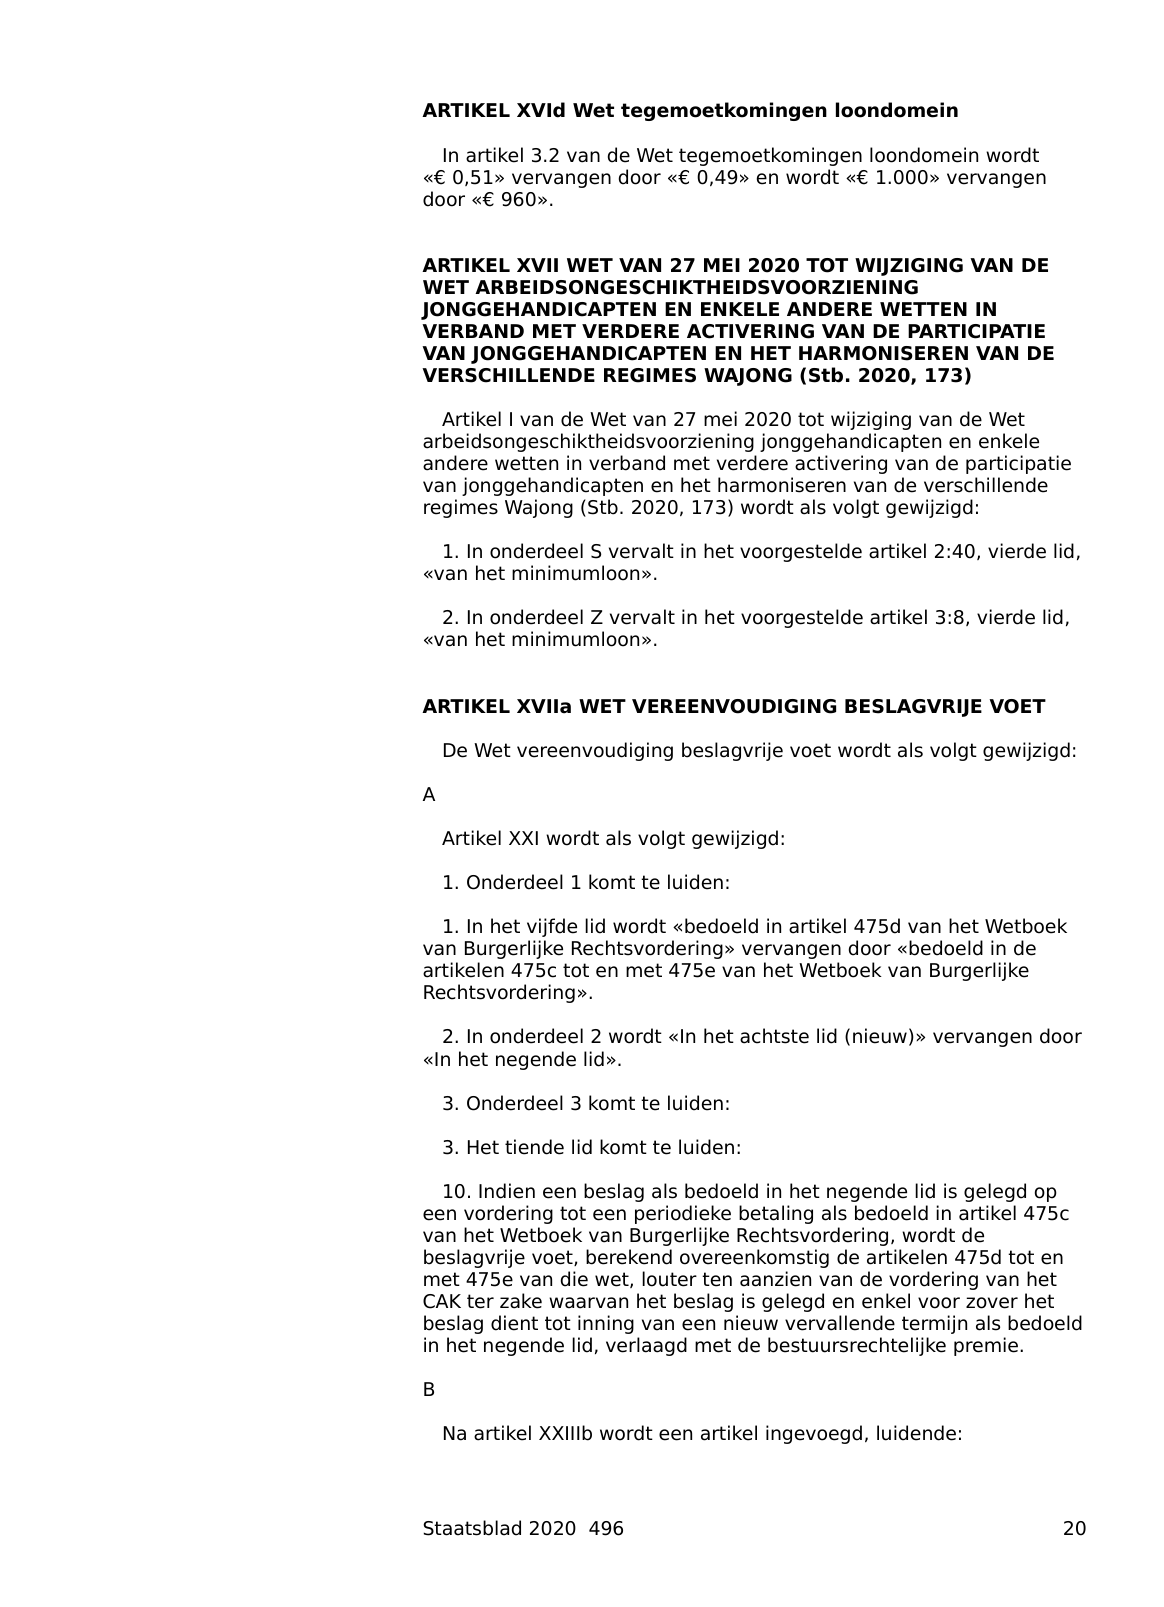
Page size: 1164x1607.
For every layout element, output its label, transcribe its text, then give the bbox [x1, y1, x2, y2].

text 10. Indien een beslag als bedoeld in het negende lid is gelegd op een vordering tot een periodieke betaling als bedoeld in artikel 475c van het Wetboek van Burgerlijke Rechtsvordering, wordt de beslagvrije voet, berekend overeenkomstig de artikelen 475d tot en met 475e van die wet, louter ten aanzien van de vordering van het CAK ter zake waarvan het beslag is gelegd en enkel voor zover het beslag dient tot inning van een nieuw vervallende termijn als bedoeld in het negende lid, verlaagd met de bestuursrechtelijke premie. [422, 1181, 1087, 1357]
text Artikel I van de Wet van 27 mei 2020 tot wijziging van de Wet arbeidsongeschiktheidsvoorziening jonggehandicapten en enkele andere wetten in verband met verdere activering van de participatie van jonggehandicapten en het harmoniseren van de verschillende regimes Wajong (Stb. 2020, 173) wordt als volgt gewijzigd: [422, 409, 1087, 519]
text Na artikel XXIIIb wordt een artikel ingevoegd, luidende: [422, 1423, 1087, 1445]
text B [422, 1379, 1087, 1401]
text 2. In onderdeel Z vervalt in het voorgestelde artikel 3:8, vierde lid, «van het minimumloon». [422, 607, 1087, 651]
text A [422, 784, 1087, 806]
subtitle ARTIKEL XVIIa WET VEREENVOUDIGING BESLAGVRIJE VOET [422, 696, 1087, 717]
subtitle ARTIKEL XVId Wet tegemoetkomingen loondomein [422, 100, 1087, 122]
text 1. In het vijfde lid wordt «bedoeld in artikel 475d van het Wetboek van Burgerlijke Rechtsvordering» vervangen door «bedoeld in de artikelen 475c tot en met 475e van het Wetboek van Burgerlijke Rechtsvordering». [422, 916, 1087, 1004]
text 3. Het tiende lid komt te luiden: [422, 1137, 1087, 1159]
text De Wet vereenvoudiging beslagvrije voet wordt als volgt gewijzigd: [422, 740, 1087, 762]
text 3. Onderdeel 3 komt te luiden: [422, 1093, 1087, 1114]
text 1. Onderdeel 1 komt te luiden: [422, 872, 1087, 894]
text In artikel 3.2 van de Wet tegemoetkomingen loondomein wordt «€ 0,51» vervangen door «€ 0,49» en wordt «€ 1.000» vervangen door «€ 960». [422, 144, 1087, 211]
text 1. In onderdeel S vervalt in het voorgestelde artikel 2:40, vierde lid, «van het minimumloon». [422, 541, 1087, 585]
text Artikel XXI wordt als volgt gewijzigd: [422, 828, 1087, 850]
text 2. In onderdeel 2 wordt «In het achtste lid (nieuw)» vervangen door «In het negende lid». [422, 1026, 1087, 1070]
subtitle ARTIKEL XVII WET VAN 27 MEI 2020 TOT WIJZIGING VAN DE WET ARBEIDSONGESCHIKTHEIDSVOORZIENING JONGGEHANDICAPTEN EN ENKELE ANDERE WETTEN IN VERBAND MET VERDERE ACTIVERING VAN DE PARTICIPATIE VAN JONGGEHANDICAPTEN EN HET HARMONISEREN VAN DE VERSCHILLENDE REGIMES WAJONG (Stb. 2020, 173) [422, 255, 1087, 387]
